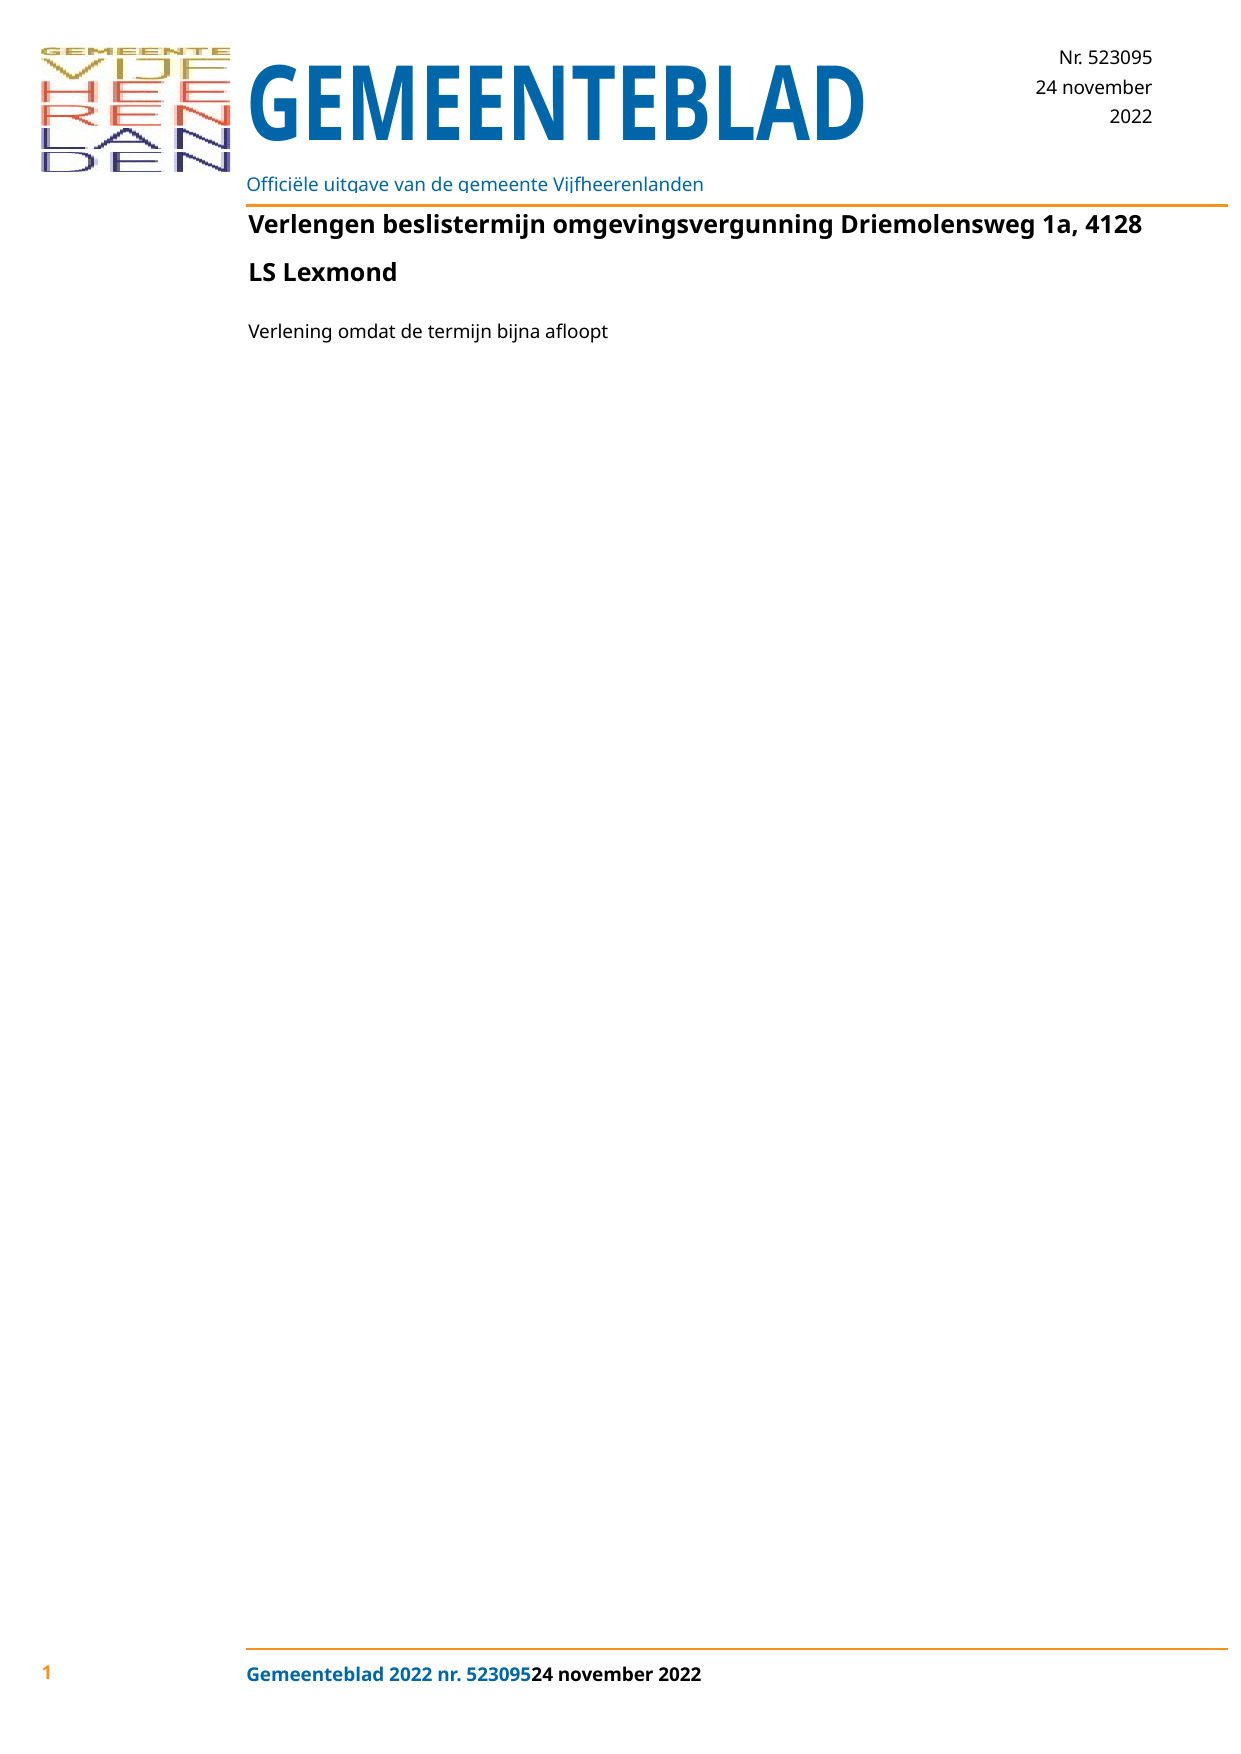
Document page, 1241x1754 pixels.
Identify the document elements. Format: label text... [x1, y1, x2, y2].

text Verlening omdat de termijn bijna afloopt [248, 318, 1152, 344]
picture [41, 47, 231, 172]
text Verlengen beslistermijn omgevingsvergunning Driemolensweg 1a, 4128 LS Lexmond [248, 207, 1152, 288]
